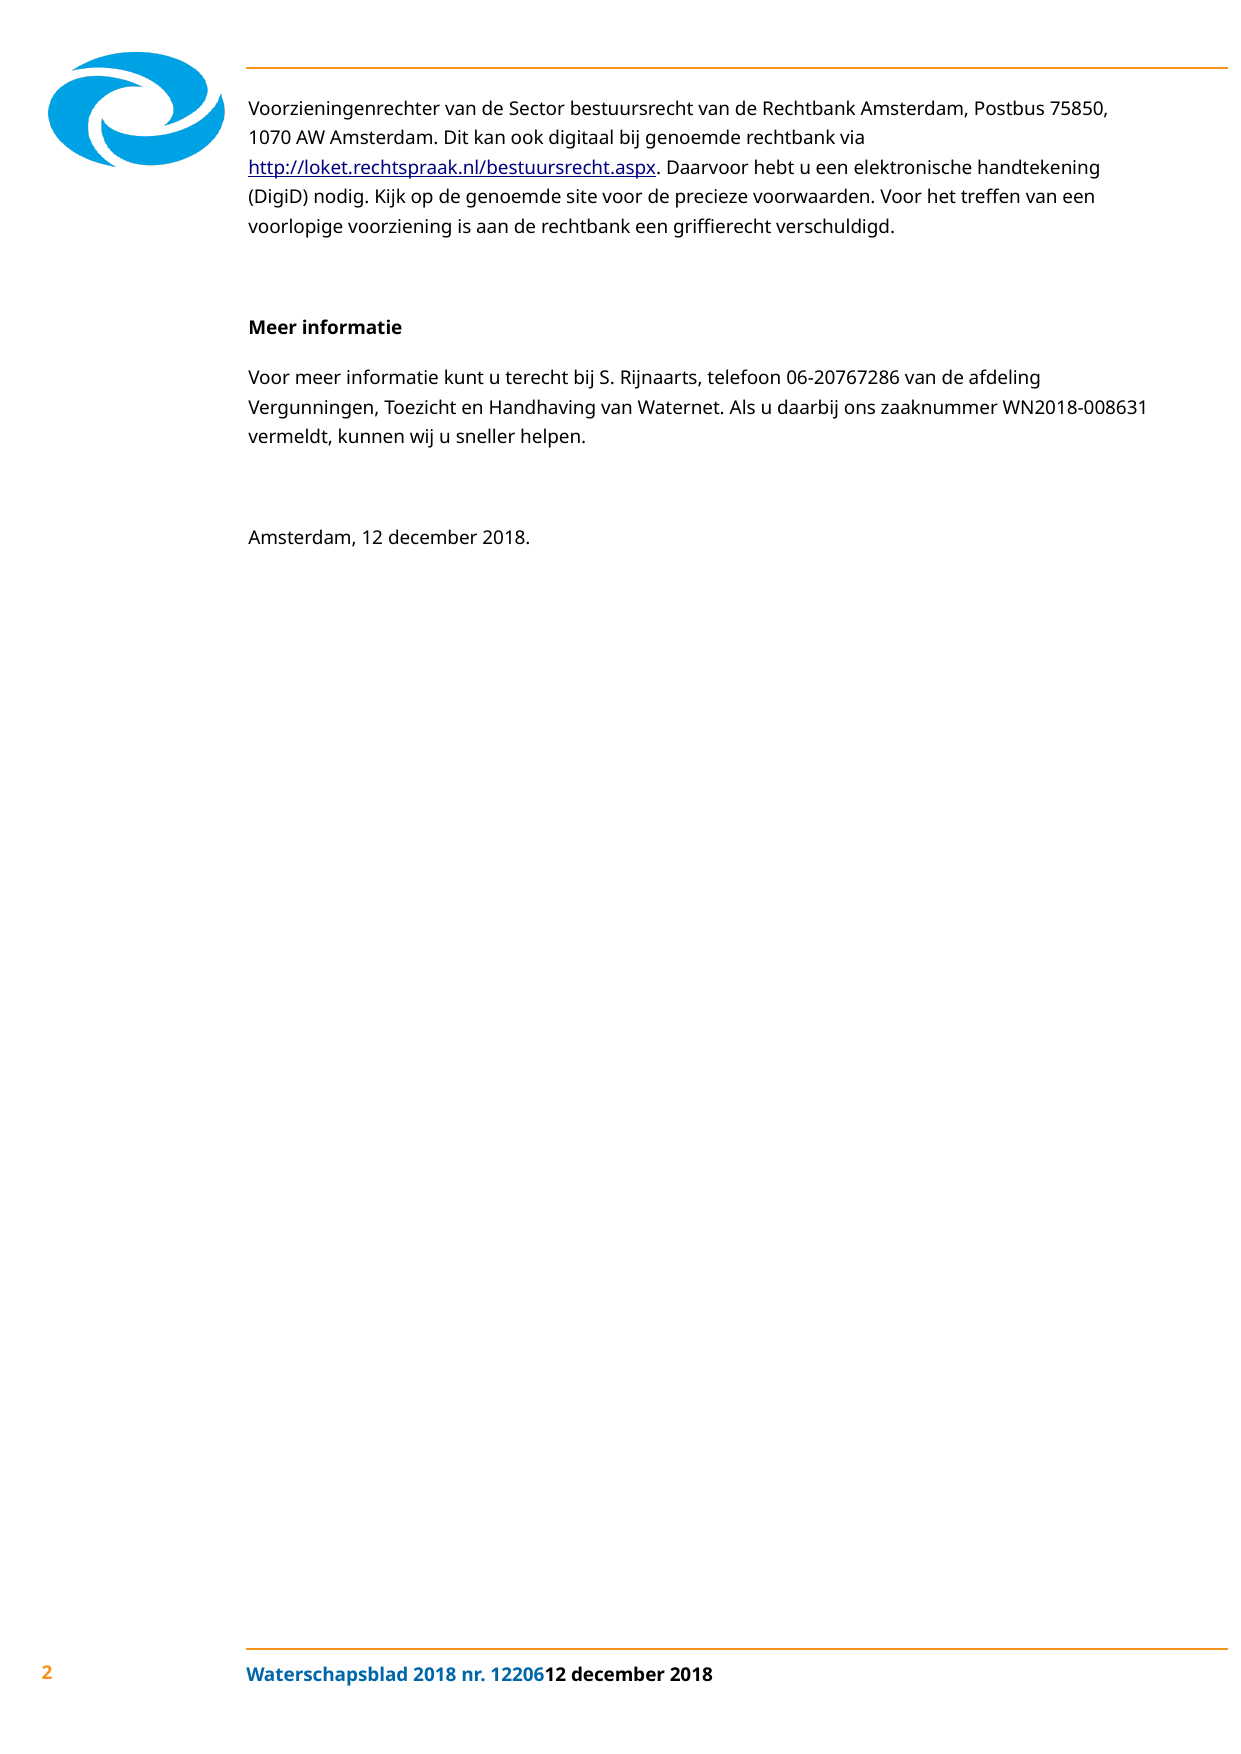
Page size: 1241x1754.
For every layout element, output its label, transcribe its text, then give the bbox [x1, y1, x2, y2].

text Voorzieningenrechter van de Sector bestuursrecht van de Rechtbank Amsterdam, Postbus 75850, 1070 AW Amsterdam. Dit kan ook digitaal bij genoemde rechtbank via http://loket.rechtspraak.nl/bestuursrecht.aspx. Daarvoor hebt u een elektronische handtekening (DigiD) nodig. Kijk op de genoemde site voor de precieze voorwaarden. Voor het treffen van een voorlopige voorziening is aan de rechtbank een griffierecht verschuldigd. [248, 95, 1152, 239]
text Amsterdam, 12 december 2018. [248, 524, 1152, 550]
text Voor meer informatie kunt u terecht bij S. Rijnaarts, telefoon 06-20767286 van de afdeling Vergunningen, Toezicht en Handhaving van Waternet. Als u daarbij ons zaaknummer WN2018-008631 vermeldt, kunnen wij u sneller helpen. [248, 364, 1152, 449]
text Meer informatie [248, 314, 1152, 340]
picture [41, 47, 231, 172]
